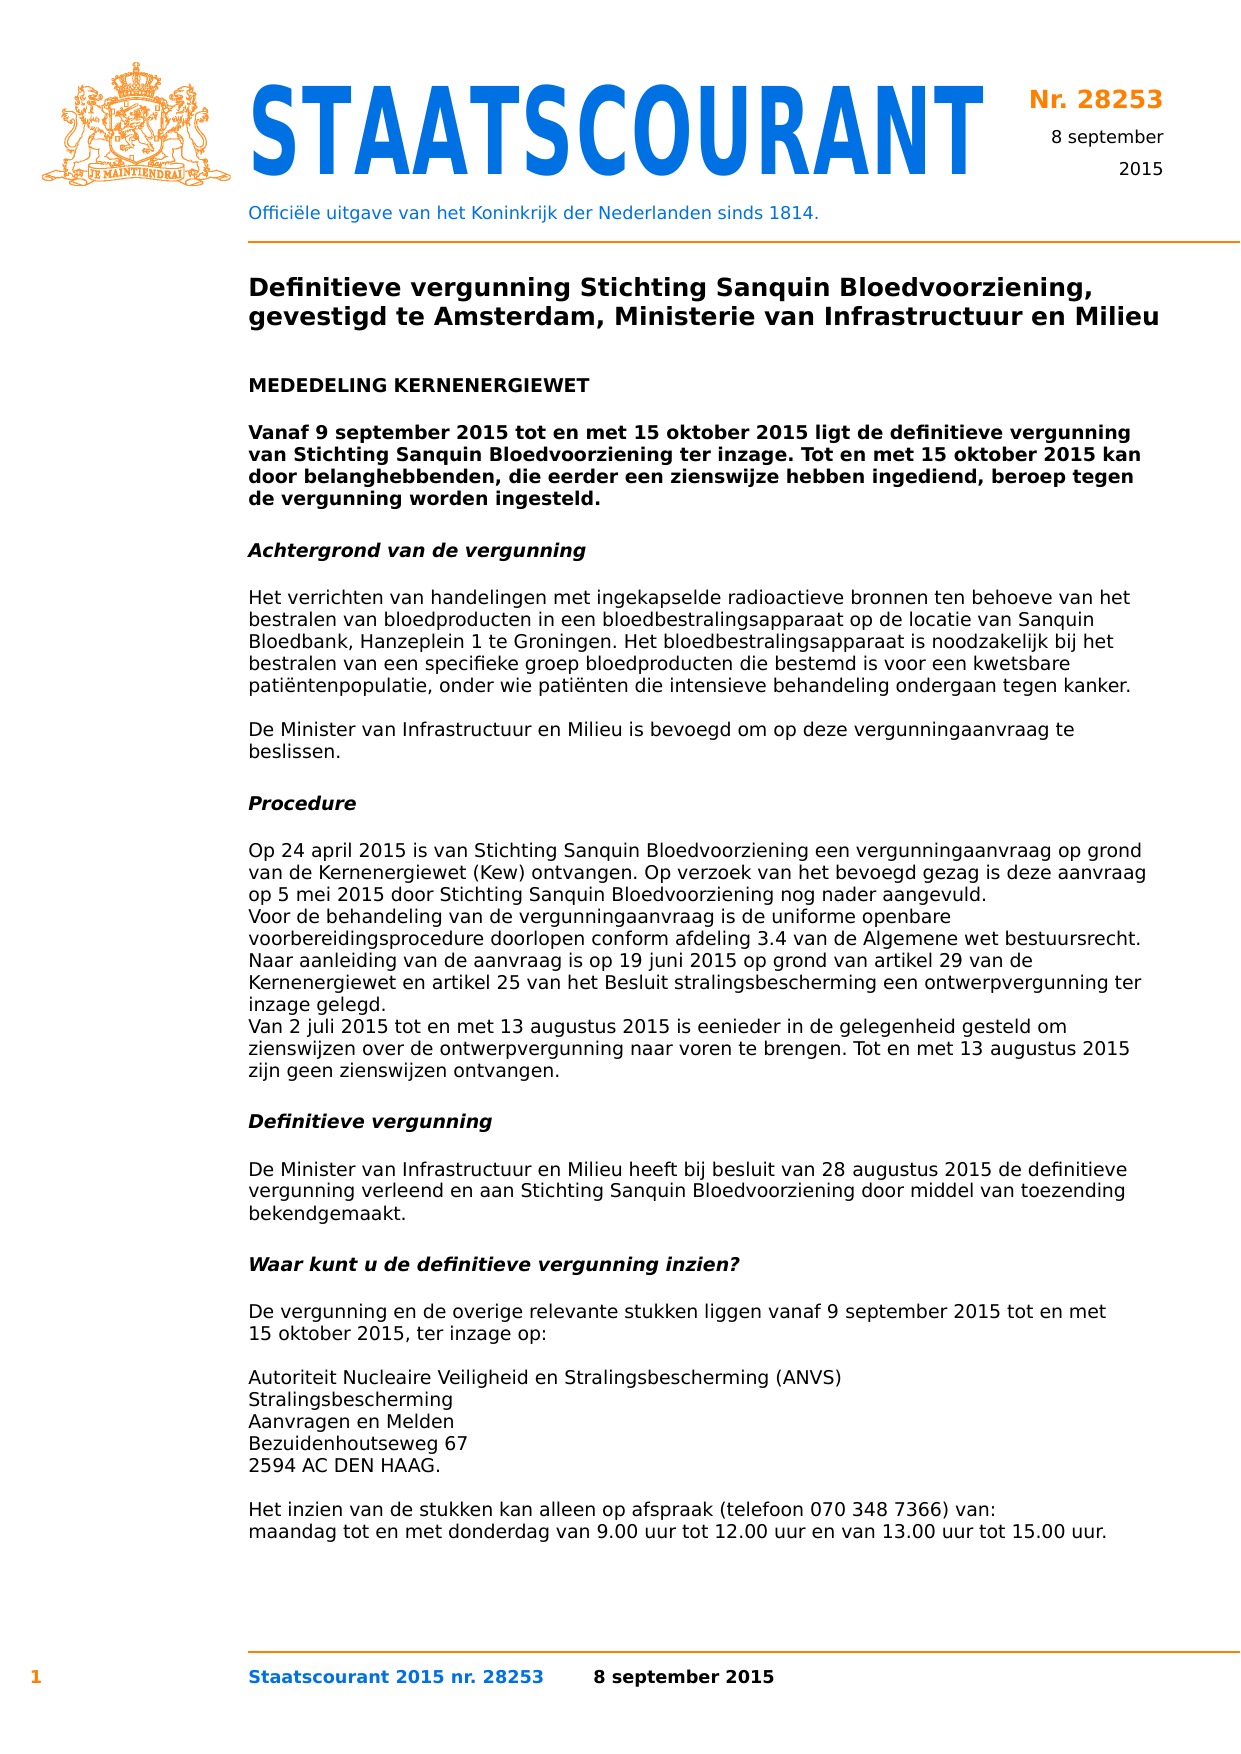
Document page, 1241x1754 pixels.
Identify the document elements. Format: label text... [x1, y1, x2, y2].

text Naar aanleiding van de aanvraag is op 19 juni 2015 op grond van artikel 29 van de Kernenergiewet en artikel 25 van het Besluit stralingsbescherming een ontwerpvergunning ter inzage gelegd. [248, 949, 1163, 1016]
subtitle MEDEDELING KERNENERGIEWET [248, 375, 1163, 397]
table_cell 2015 [998, 153, 1240, 203]
text 2594 AC DEN HAAG. [248, 1455, 1163, 1477]
text Van 2 juli 2015 tot en met 13 augustus 2015 is eenieder in de gelegenheid gesteld om zienswijzen over de ontwerpvergunning naar voren te brengen. Tot en met 13 augustus 2015 zijn geen zienswijzen ontvangen. [248, 1016, 1163, 1081]
text De Minister van Infrastructuur en Milieu heeft bij besluit van 28 augustus 2015 de definitieve vergunning verleend en aan Stichting Sanquin Bloedvoorziening door middel van toezending bekendgemaakt. [248, 1158, 1163, 1224]
text maandag tot en met donderdag van 9.00 uur tot 12.00 uur en van 13.00 uur tot 15.00 uur. [248, 1521, 1163, 1543]
text Aanvragen en Melden [248, 1411, 1163, 1433]
text De vergunning en de overige relevante stukken liggen vanaf 9 september 2015 tot en met 15 oktober 2015, ter inzage op: [248, 1301, 1163, 1345]
text Stralingsbescherming [248, 1389, 1163, 1411]
text Bezuidenhoutseweg 67 [248, 1433, 1163, 1455]
text Voor de behandeling van de vergunningaanvraag is de uniforme openbare voorbereidingsprocedure doorlopen conform afdeling 3.4 van de Algemene wet bestuursrecht. [248, 906, 1163, 949]
table_cell 8 september [998, 121, 1240, 153]
subtitle Definitieve vergunning Stichting Sanquin Bloedvoorziening, gevestigd te Amsterdam, Ministerie van Infrastructuur en Milieu [248, 273, 1163, 331]
text De Minister van Infrastructuur en Milieu is bevoegd om op deze vergunningaanvraag te beslissen. [248, 719, 1163, 763]
subtitle Procedure [248, 793, 1163, 815]
subtitle Achtergrond van de vergunning [248, 540, 1163, 562]
table_header STAATSCOURANT [248, 62, 998, 203]
text Vanaf 9 september 2015 tot en met 15 oktober 2015 ligt de definitieve vergunning van Stichting Sanquin Bloedvoorziening ter inzage. Tot en met 15 oktober 2015 kan door belanghebbenden, die eerder een zienswijze hebben ingediend, beroep tegen de vergunning worden ingesteld. [248, 422, 1163, 510]
text Het verrichten van handelingen met ingekapselde radioactieve bronnen ten behoeve van het bestralen van bloedproducten in een bloedbestralingsapparaat op de locatie van Sanquin Bloedbank, Hanzeplein 1 te Groningen. Het bloedbestralingsapparaat is noodzakelijk bij het bestralen van een specifieke groep bloedproducten die bestemd is voor een kwetsbare patiëntenpopulatie, onder wie patiënten die intensieve behandeling ondergaan tegen kanker. [248, 587, 1163, 697]
table_header [25, 62, 248, 241]
picture [41, 62, 231, 186]
text Autoriteit Nucleaire Veiligheid en Stralingsbescherming (ANVS) [248, 1367, 1163, 1389]
text Op 24 april 2015 is van Stichting Sanquin Bloedvoorziening een vergunningaanvraag op grond van de Kernenergiewet (Kew) ontvangen. Op verzoek van het bevoegd gezag is deze aanvraag op 5 mei 2015 door Stichting Sanquin Bloedvoorziening nog nader aangevuld. [248, 840, 1163, 906]
subtitle Definitieve vergunning [248, 1111, 1163, 1133]
table_cell Officiële uitgave van het Koninkrijk der Nederlanden sinds 1814. [248, 203, 1240, 241]
table_header Nr. 28253 [998, 62, 1240, 121]
text Het inzien van de stukken kan alleen op afspraak (telefoon 070 348 7366) van: [248, 1499, 1163, 1521]
subtitle Waar kunt u de definitieve vergunning inzien? [248, 1254, 1163, 1276]
